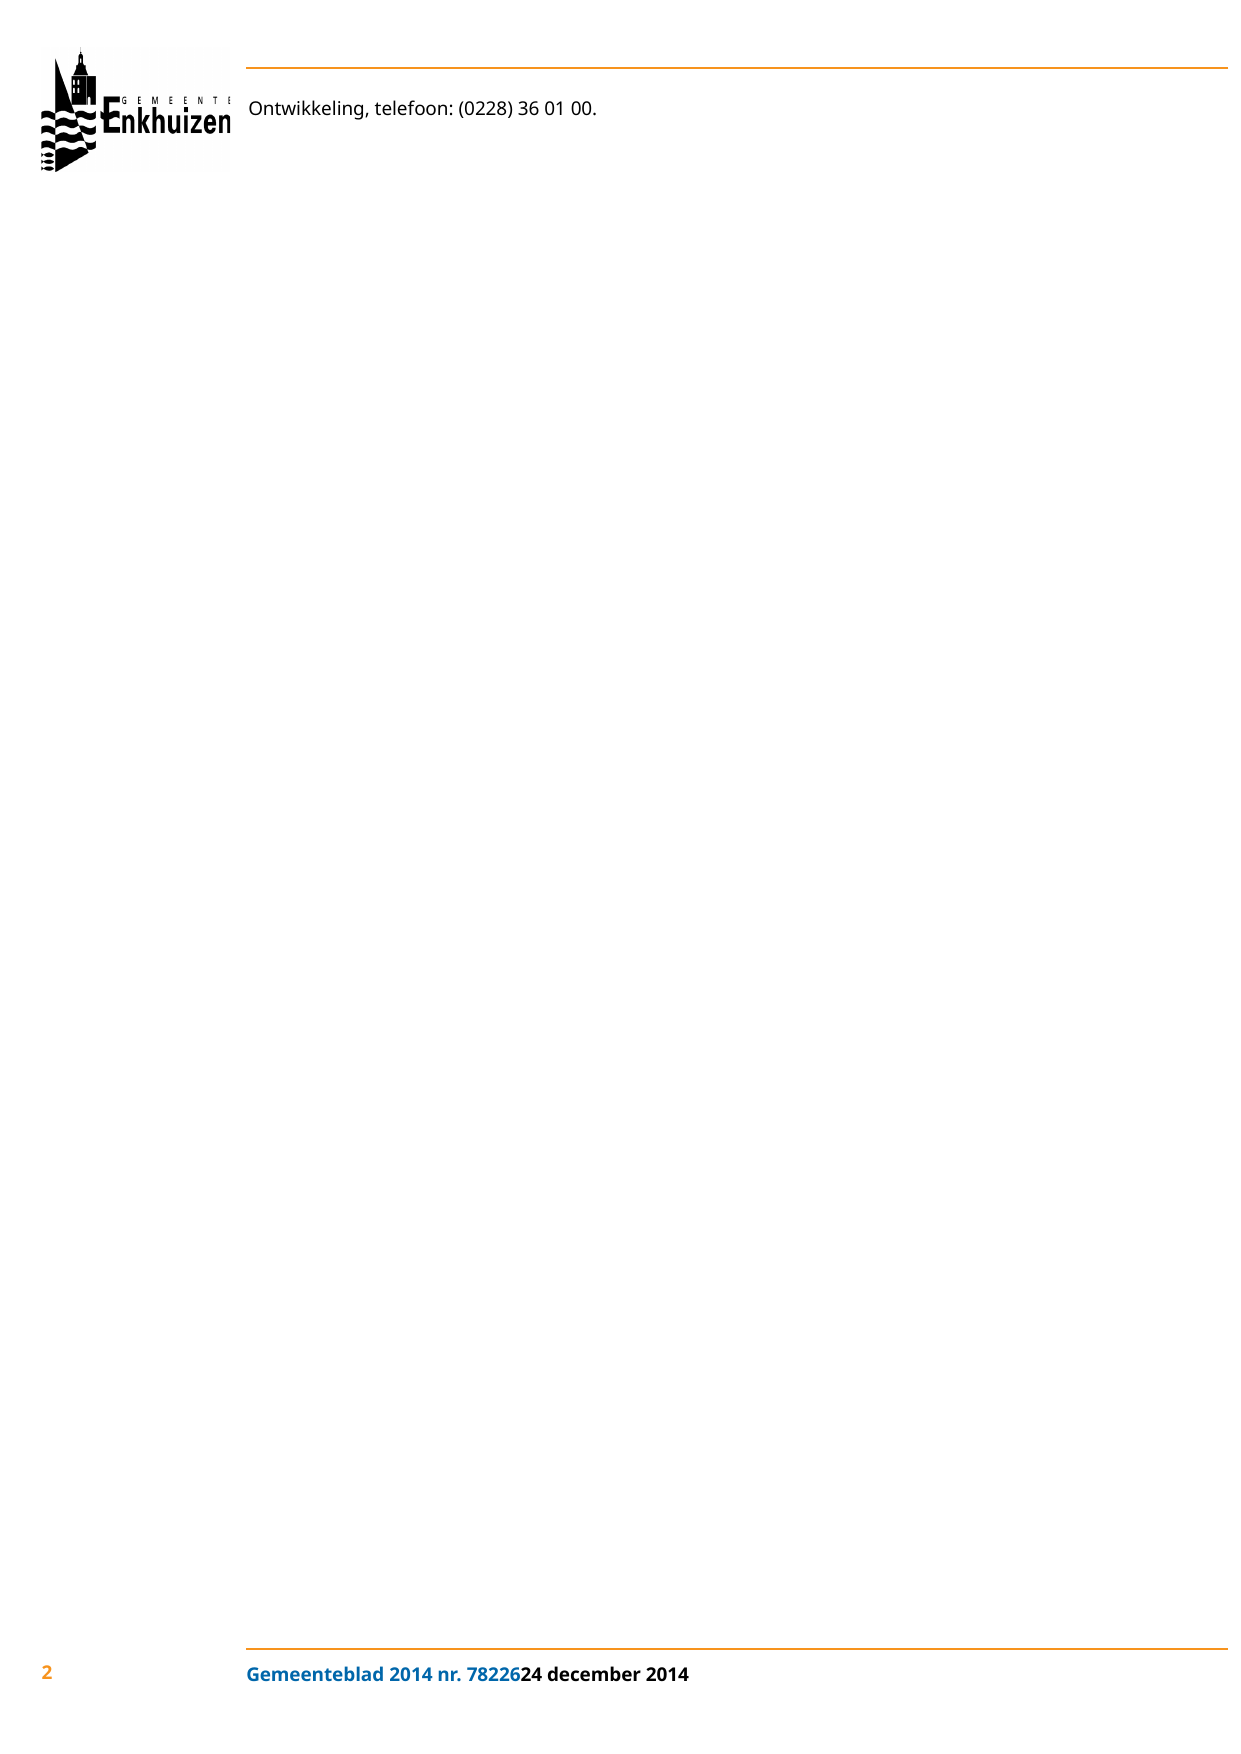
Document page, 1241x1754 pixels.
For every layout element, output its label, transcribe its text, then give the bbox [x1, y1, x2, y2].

picture [41, 47, 231, 172]
text Ontwikkeling, telefoon: (0228) 36 01 00. [248, 95, 1152, 121]
